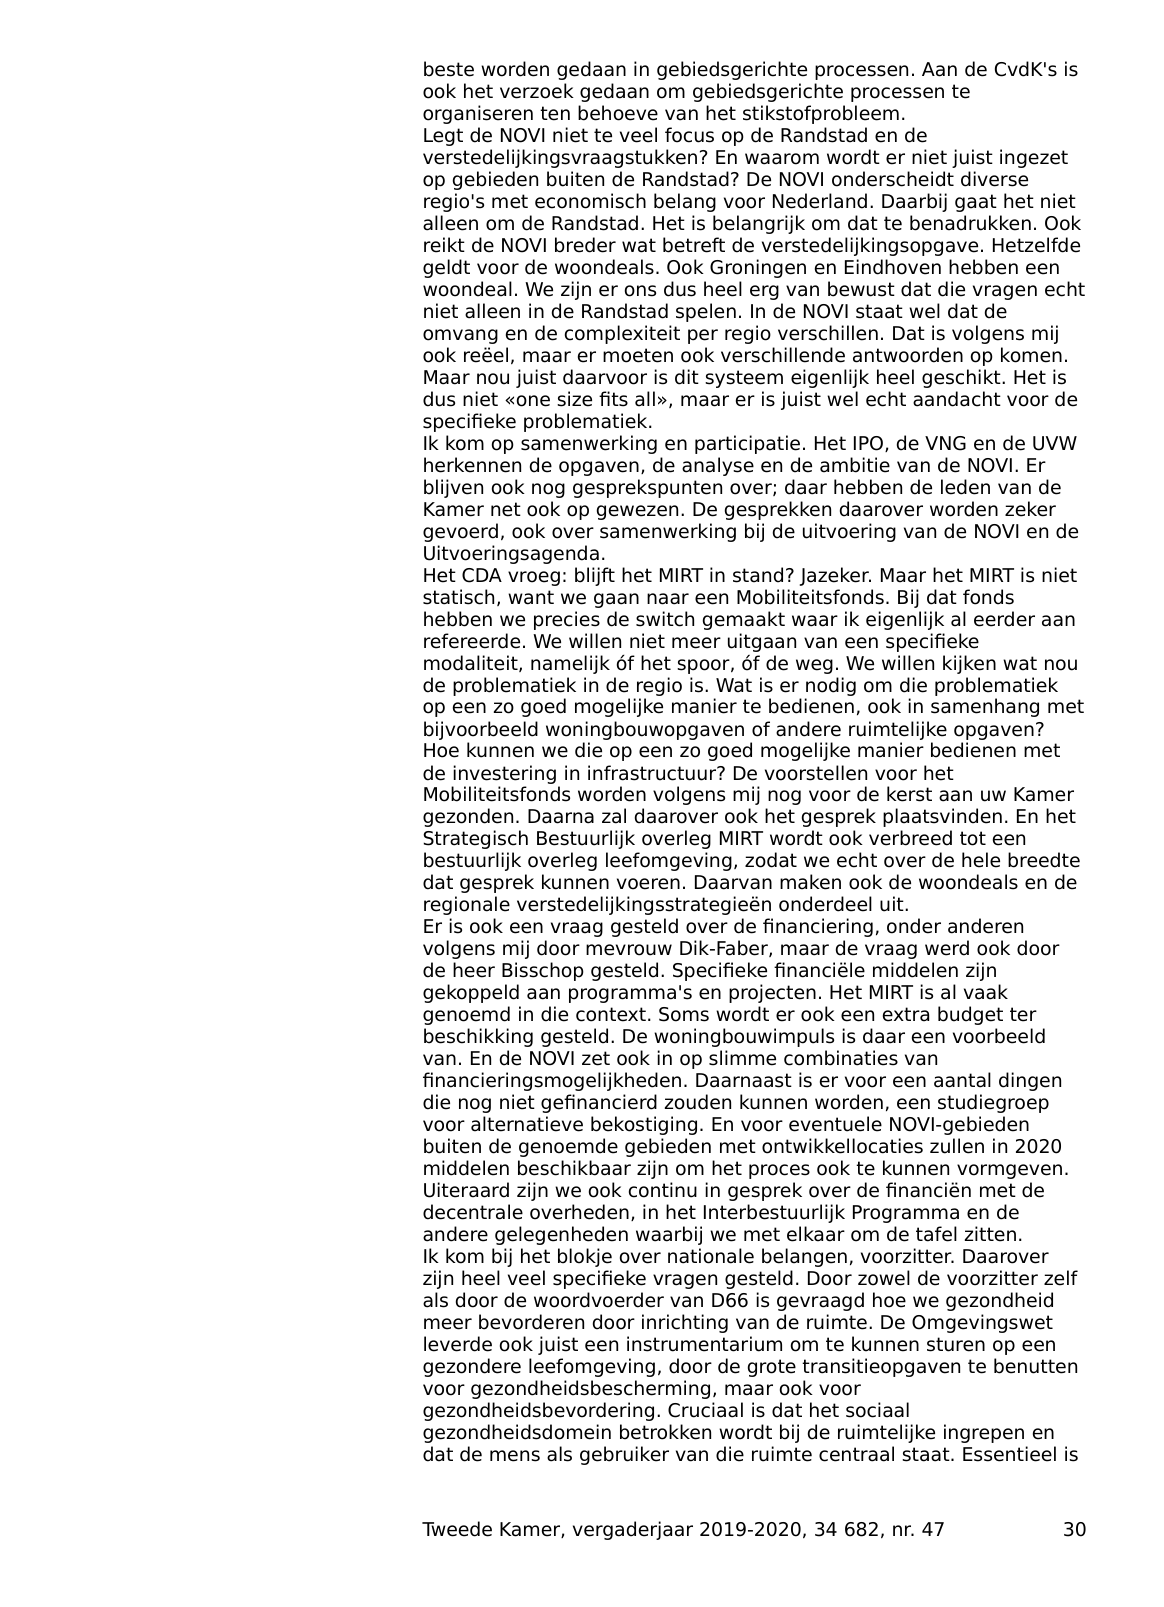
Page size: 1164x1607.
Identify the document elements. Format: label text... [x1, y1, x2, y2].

text Er is ook een vraag gesteld over de financiering, onder anderen volgens mij door mevrouw Dik-Faber, maar de vraag werd ook door de heer Bisschop gesteld. Specifieke financiële middelen zijn gekoppeld aan programma's en projecten. Het MIRT is al vaak genoemd in die context. Soms wordt er ook een extra budget ter beschikking gesteld. De woningbouwimpuls is daar een voorbeeld van. En de NOVI zet ook in op slimme combinaties van financieringsmogelijkheden. Daarnaast is er voor een aantal dingen die nog niet gefinancierd zouden kunnen worden, een studiegroep voor alternatieve bekostiging. En voor eventuele NOVI-gebieden buiten de genoemde gebieden met ontwikkellocaties zullen in 2020 middelen beschikbaar zijn om het proces ook te kunnen vormgeven. Uiteraard zijn we ook continu in gesprek over de financiën met de decentrale overheden, in het Interbestuurlijk Programma en de andere gelegenheden waarbij we met elkaar om de tafel zitten. [422, 916, 1087, 1246]
text Ik kom op samenwerking en participatie. Het IPO, de VNG en de UVW herkennen de opgaven, de analyse en de ambitie van de NOVI. Er blijven ook nog gesprekspunten over; daar hebben de leden van de Kamer net ook op gewezen. De gesprekken daarover worden zeker gevoerd, ook over samenwerking bij de uitvoering van de NOVI en de Uitvoeringsagenda. [422, 433, 1087, 564]
text Het CDA vroeg: blijft het MIRT in stand? Jazeker. Maar het MIRT is niet statisch, want we gaan naar een Mobiliteitsfonds. Bij dat fonds hebben we precies de switch gemaakt waar ik eigenlijk al eerder aan refereerde. We willen niet meer uitgaan van een specifieke modaliteit, namelijk óf het spoor, óf de weg. We willen kijken wat nou de problematiek in de regio is. Wat is er nodig om die problematiek op een zo goed mogelijke manier te bedienen, ook in samenhang met bijvoorbeeld woningbouwopgaven of andere ruimtelijke opgaven? Hoe kunnen we die op een zo goed mogelijke manier bedienen met de investering in infrastructuur? De voorstellen voor het Mobiliteitsfonds worden volgens mij nog voor de kerst aan uw Kamer gezonden. Daarna zal daarover ook het gesprek plaatsvinden. En het Strategisch Bestuurlijk overleg MIRT wordt ook verbreed tot een bestuurlijk overleg leefomgeving, zodat we echt over de hele breedte dat gesprek kunnen voeren. Daarvan maken ook de woondeals en de regionale verstedelijkingsstrategieën onderdeel uit. [422, 564, 1087, 916]
text beste worden gedaan in gebiedsgerichte processen. Aan de CvdK's is ook het verzoek gedaan om gebiedsgerichte processen te organiseren ten behoeve van het stikstofprobleem. [422, 59, 1087, 125]
text Ik kom bij het blokje over nationale belangen, voorzitter. Daarover zijn heel veel specifieke vragen gesteld. Door zowel de voorzitter zelf als door de woordvoerder van D66 is gevraagd hoe we gezondheid meer bevorderen door inrichting van de ruimte. De Omgevingswet leverde ook juist een instrumentarium om te kunnen sturen op een gezondere leefomgeving, door de grote transitieopgaven te benutten voor gezondheidsbescherming, maar ook voor gezondheidsbevordering. Cruciaal is dat het sociaal gezondheidsdomein betrokken wordt bij de ruimtelijke ingrepen en dat de mens als gebruiker van die ruimte centraal staat. Essentieel is [422, 1246, 1087, 1466]
text Legt de NOVI niet te veel focus op de Randstad en de verstedelijkingsvraagstukken? En waarom wordt er niet juist ingezet op gebieden buiten de Randstad? De NOVI onderscheidt diverse regio's met economisch belang voor Nederland. Daarbij gaat het niet alleen om de Randstad. Het is belangrijk om dat te benadrukken. Ook reikt de NOVI breder wat betreft de verstedelijkingsopgave. Hetzelfde geldt voor de woondeals. Ook Groningen en Eindhoven hebben een woondeal. We zijn er ons dus heel erg van bewust dat die vragen echt niet alleen in de Randstad spelen. In de NOVI staat wel dat de omvang en de complexiteit per regio verschillen. Dat is volgens mij ook reëel, maar er moeten ook verschillende antwoorden op komen. Maar nou juist daarvoor is dit systeem eigenlijk heel geschikt. Het is dus niet «one size fits all», maar er is juist wel echt aandacht voor de specifieke problematiek. [422, 125, 1087, 433]
